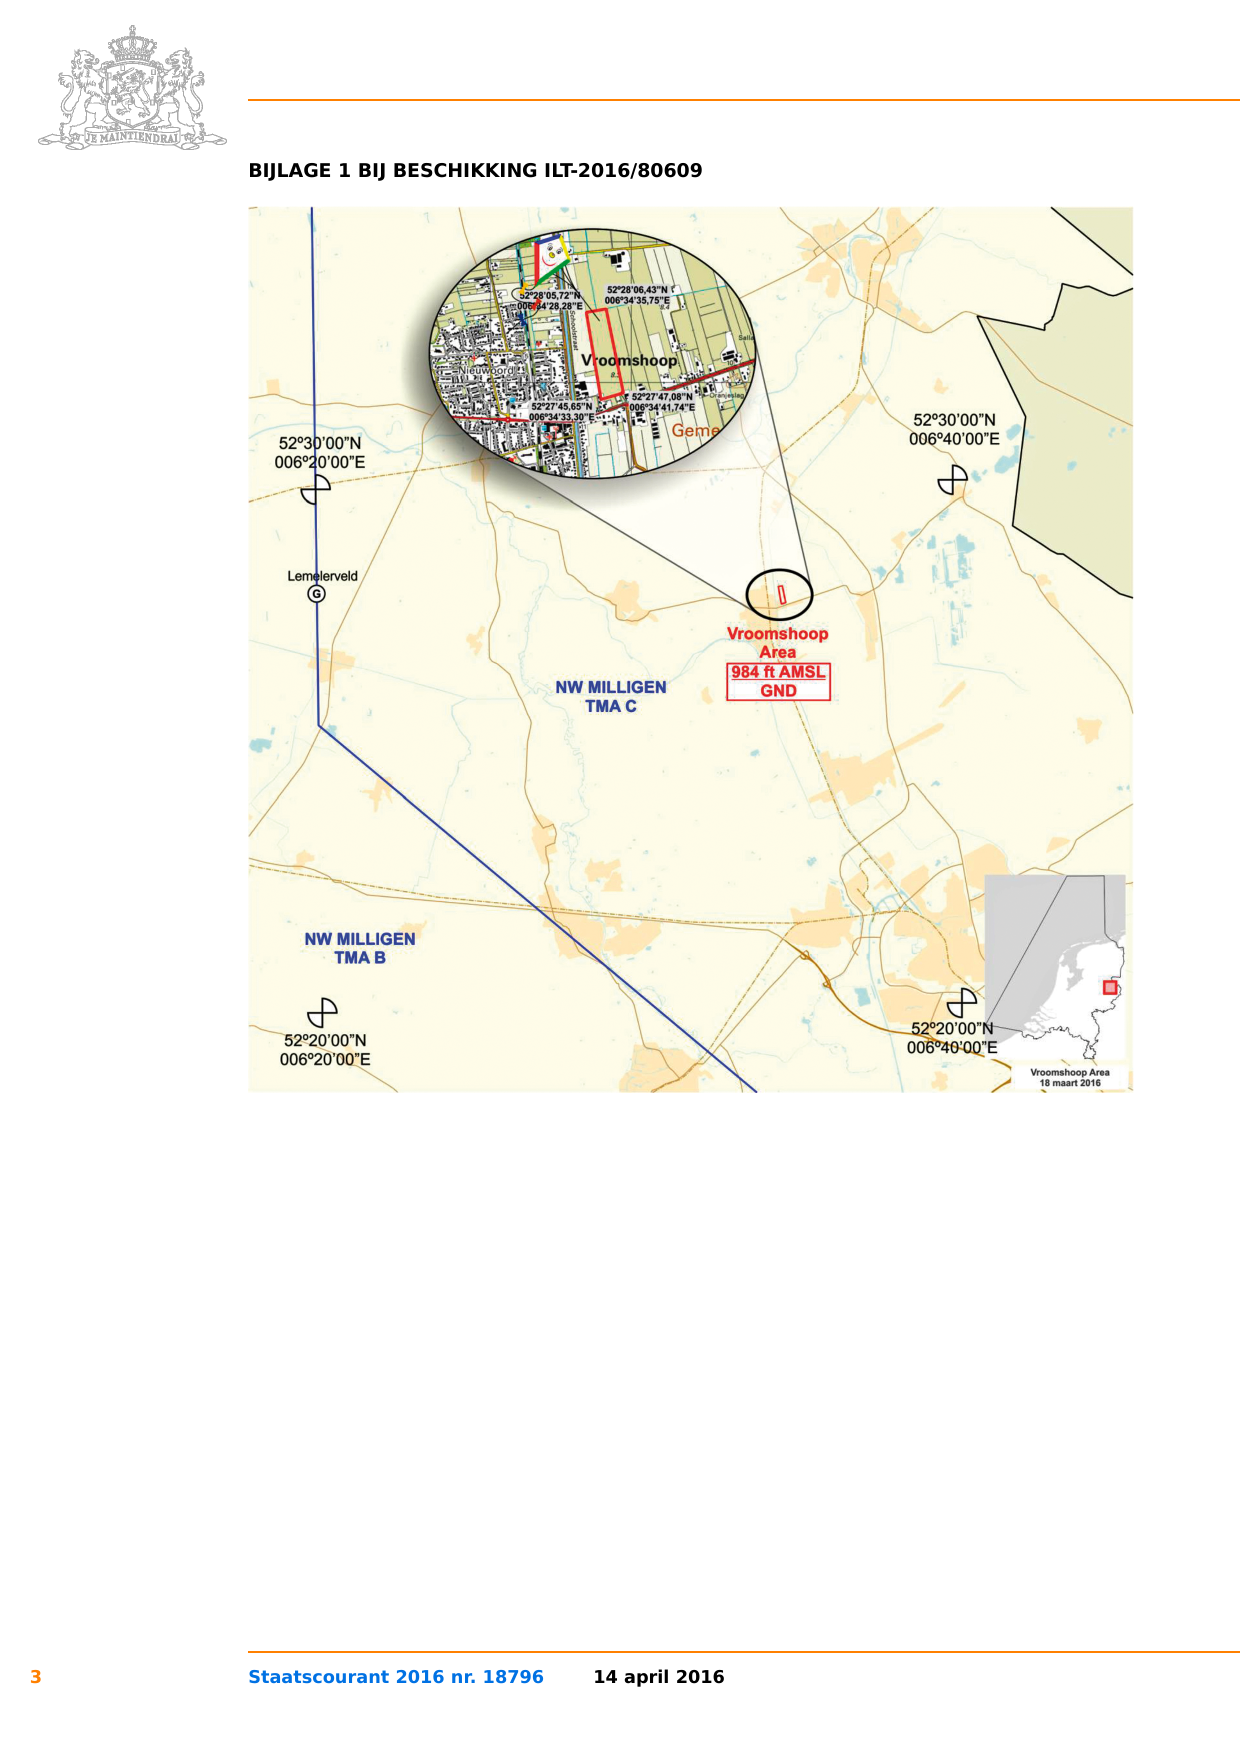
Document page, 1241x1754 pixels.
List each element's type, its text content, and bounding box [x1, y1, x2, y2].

subtitle BIJLAGE 1 BIJ BESCHIKKING ILT-2016/80609 [248, 160, 1163, 182]
picture [38, 25, 227, 150]
picture [248, 206, 1134, 1093]
